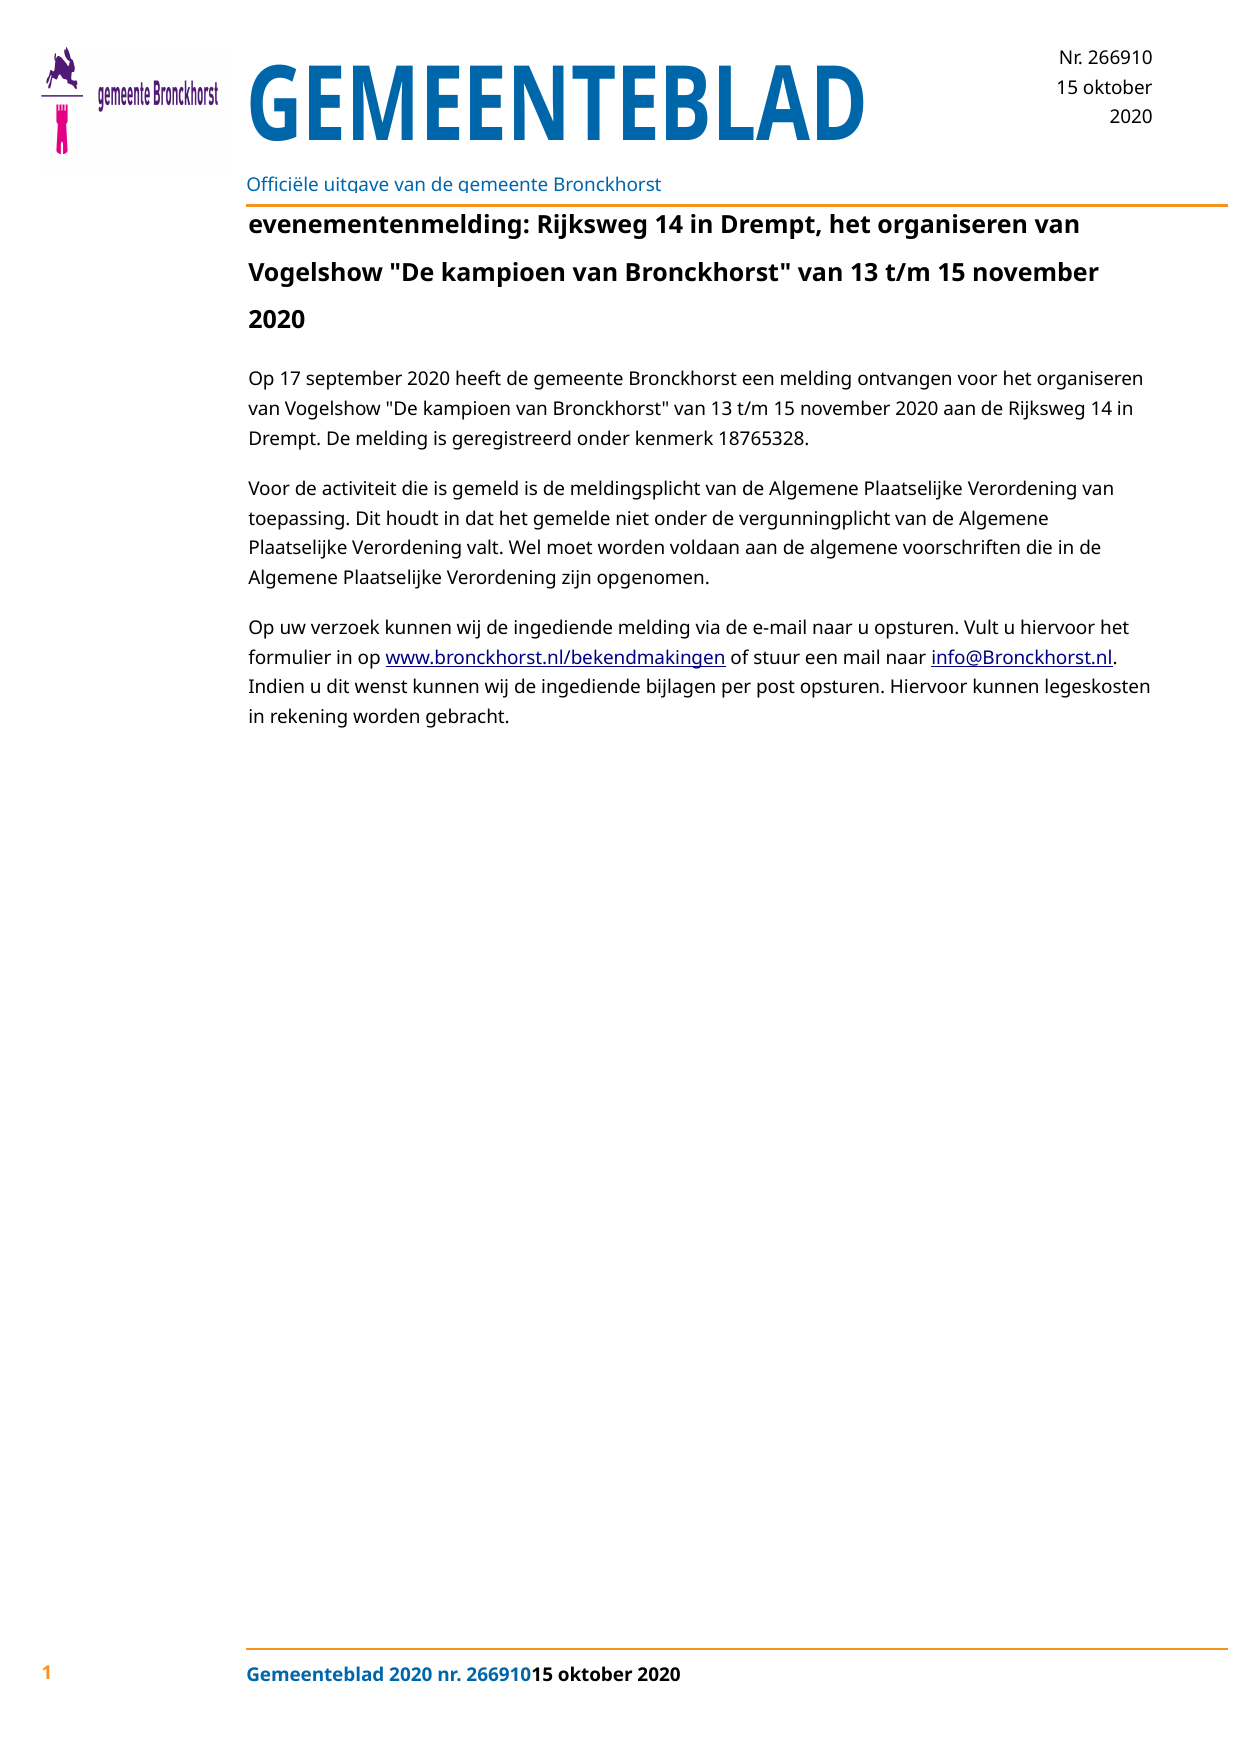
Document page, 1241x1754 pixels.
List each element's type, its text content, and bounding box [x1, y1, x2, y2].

text evenementenmelding: Rijksweg 14 in Drempt, het organiseren van Vogelshow "De kampioen van Bronckhorst" van 13 t/m 15 november 2020 [248, 207, 1152, 336]
text Op 17 september 2020 heeft de gemeente Bronckhorst een melding ontvangen voor het organiseren van Vogelshow "De kampioen van Bronckhorst" van 13 t/m 15 november 2020 aan de Rijksweg 14 in Drempt. De melding is geregistreerd onder kenmerk 18765328. [248, 366, 1152, 450]
text Op uw verzoek kunnen wij de ingediende melding via de e-mail naar u opsturen. Vult u hiervoor het formulier in op www.bronckhorst.nl/bekendmakingen of stuur een mail naar info@Bronckhorst.nl. Indien u dit wenst kunnen wij de ingediende bijlagen per post opsturen. Hiervoor kunnen legeskosten in rekening worden gebracht. [248, 614, 1152, 729]
picture [41, 47, 231, 172]
text Voor de activiteit die is gemeld is de meldingsplicht van de Algemene Plaatselijke Verordening van toepassing. Dit houdt in dat het gemelde niet onder de vergunningplicht van de Algemene Plaatselijke Verordening valt. Wel moet worden voldaan aan de algemene voorschriften die in de Algemene Plaatselijke Verordening zijn opgenomen. [248, 475, 1152, 589]
